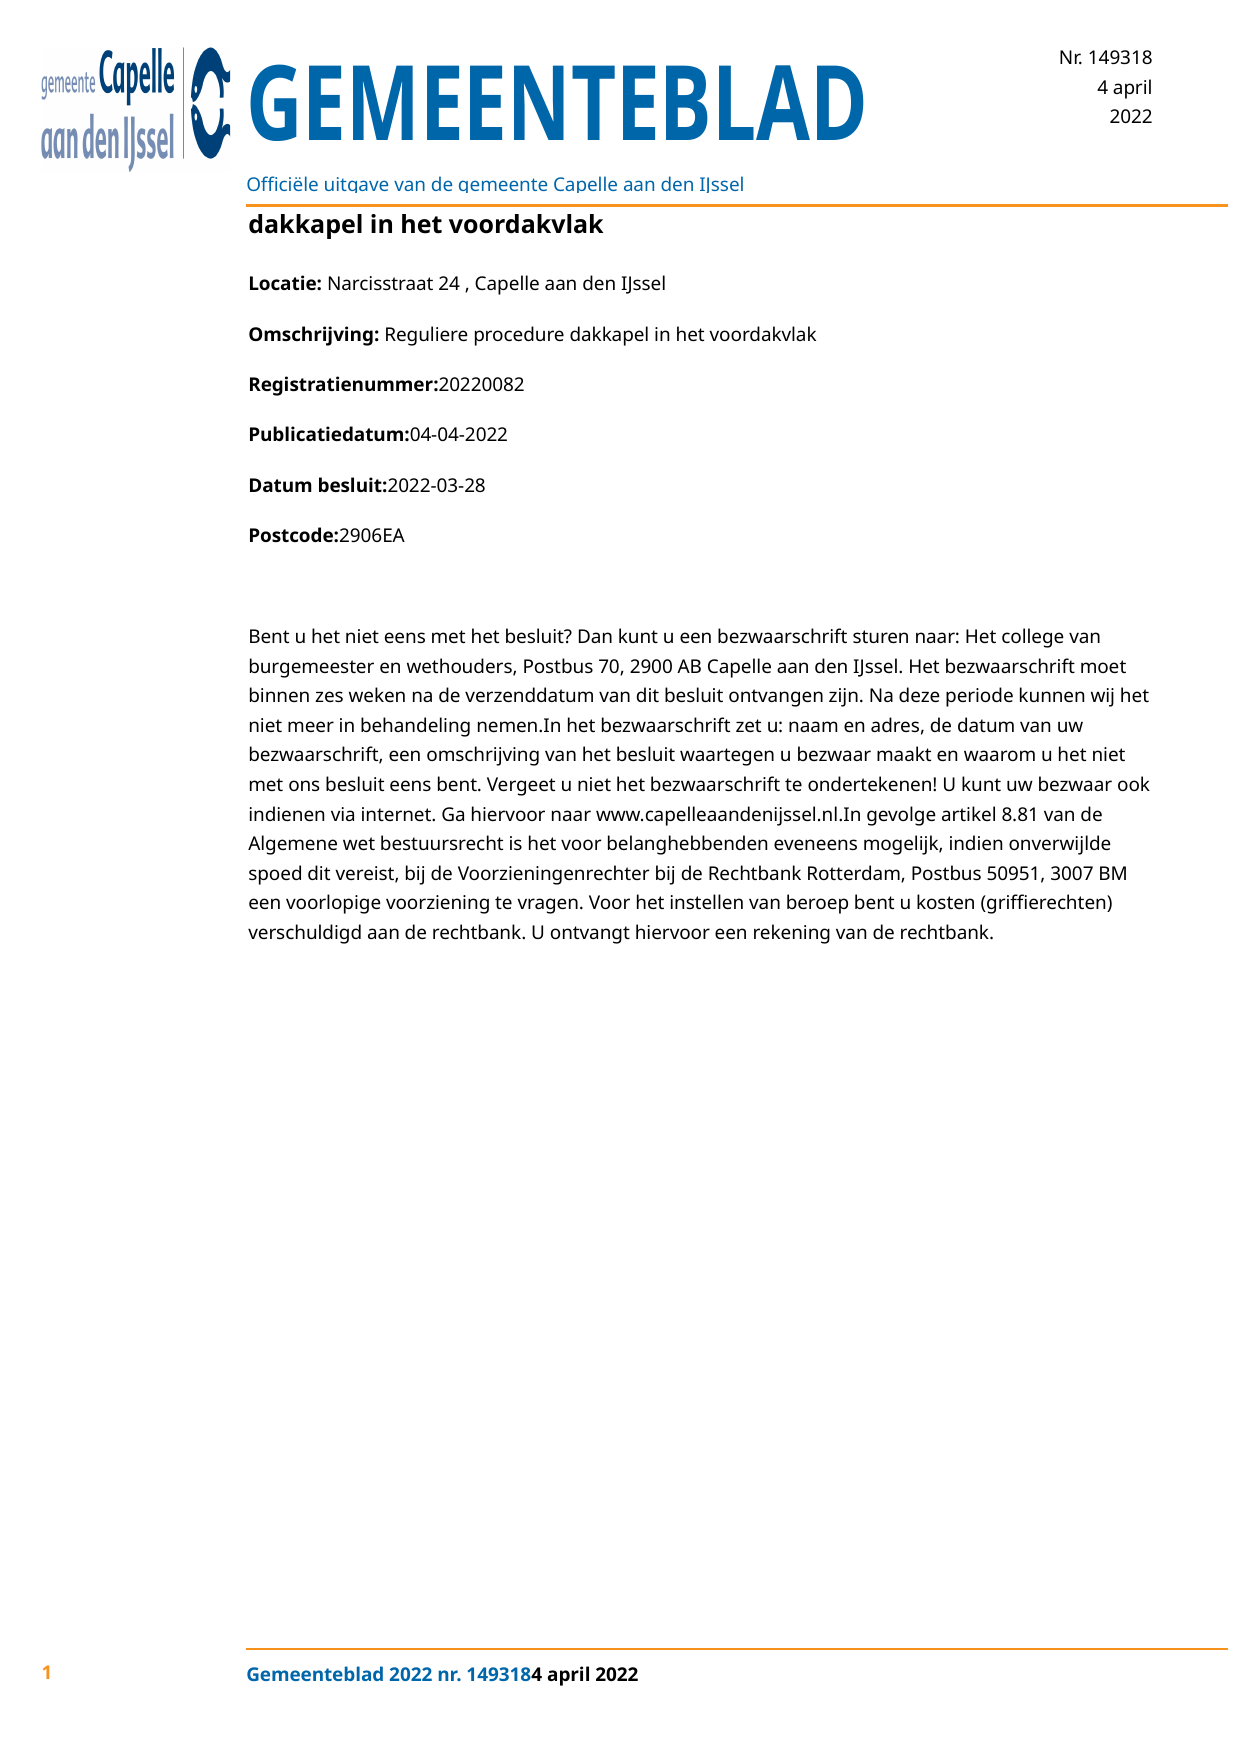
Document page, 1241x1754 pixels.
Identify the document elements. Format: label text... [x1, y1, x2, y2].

text Registratienummer:20220082 [248, 371, 1152, 397]
text Bent u het niet eens met het besluit? Dan kunt u een bezwaarschrift sturen naar: Het college van burgemeester en wethouders, Postbus 70, 2900 AB Capelle aan den IJssel. Het bezwaarschrift moet binnen zes weken na de verzenddatum van dit besluit ontvangen zijn. Na deze periode kunnen wij het niet meer in behandeling nemen.In het bezwaarschrift zet u: naam en adres, de datum van uw bezwaarschrift, een omschrijving van het besluit waartegen u bezwaar maakt en waarom u het niet met ons besluit eens bent. Vergeet u niet het bezwaarschrift te ondertekenen! U kunt uw bezwaar ook indienen via internet. Ga hiervoor naar www.capelleaandenijssel.nl.In gevolge artikel 8.81 van de Algemene wet bestuursrecht is het voor belanghebbenden eveneens mogelijk, indien onverwijlde spoed dit vereist, bij de Voorzieningenrechter bij de Rechtbank Rotterdam, Postbus 50951, 3007 BM een voorlopige voorziening te vragen. Voor het instellen van beroep bent u kosten (griffierechten) verschuldigd aan de rechtbank. U ontvangt hiervoor een rekening van de rechtbank. [248, 623, 1152, 945]
text dakkapel in het voordakvlak [248, 207, 1152, 241]
text Datum besluit:2022-03-28 [248, 472, 1152, 498]
text Locatie: Narcisstraat 24 , Capelle aan den IJssel [248, 270, 1152, 296]
text Publicatiedatum:04-04-2022 [248, 422, 1152, 447]
picture [41, 47, 231, 172]
text Postcode:2906EA [248, 522, 1152, 548]
text Omschrijving: Reguliere procedure dakkapel in het voordakvlak [248, 321, 1152, 346]
